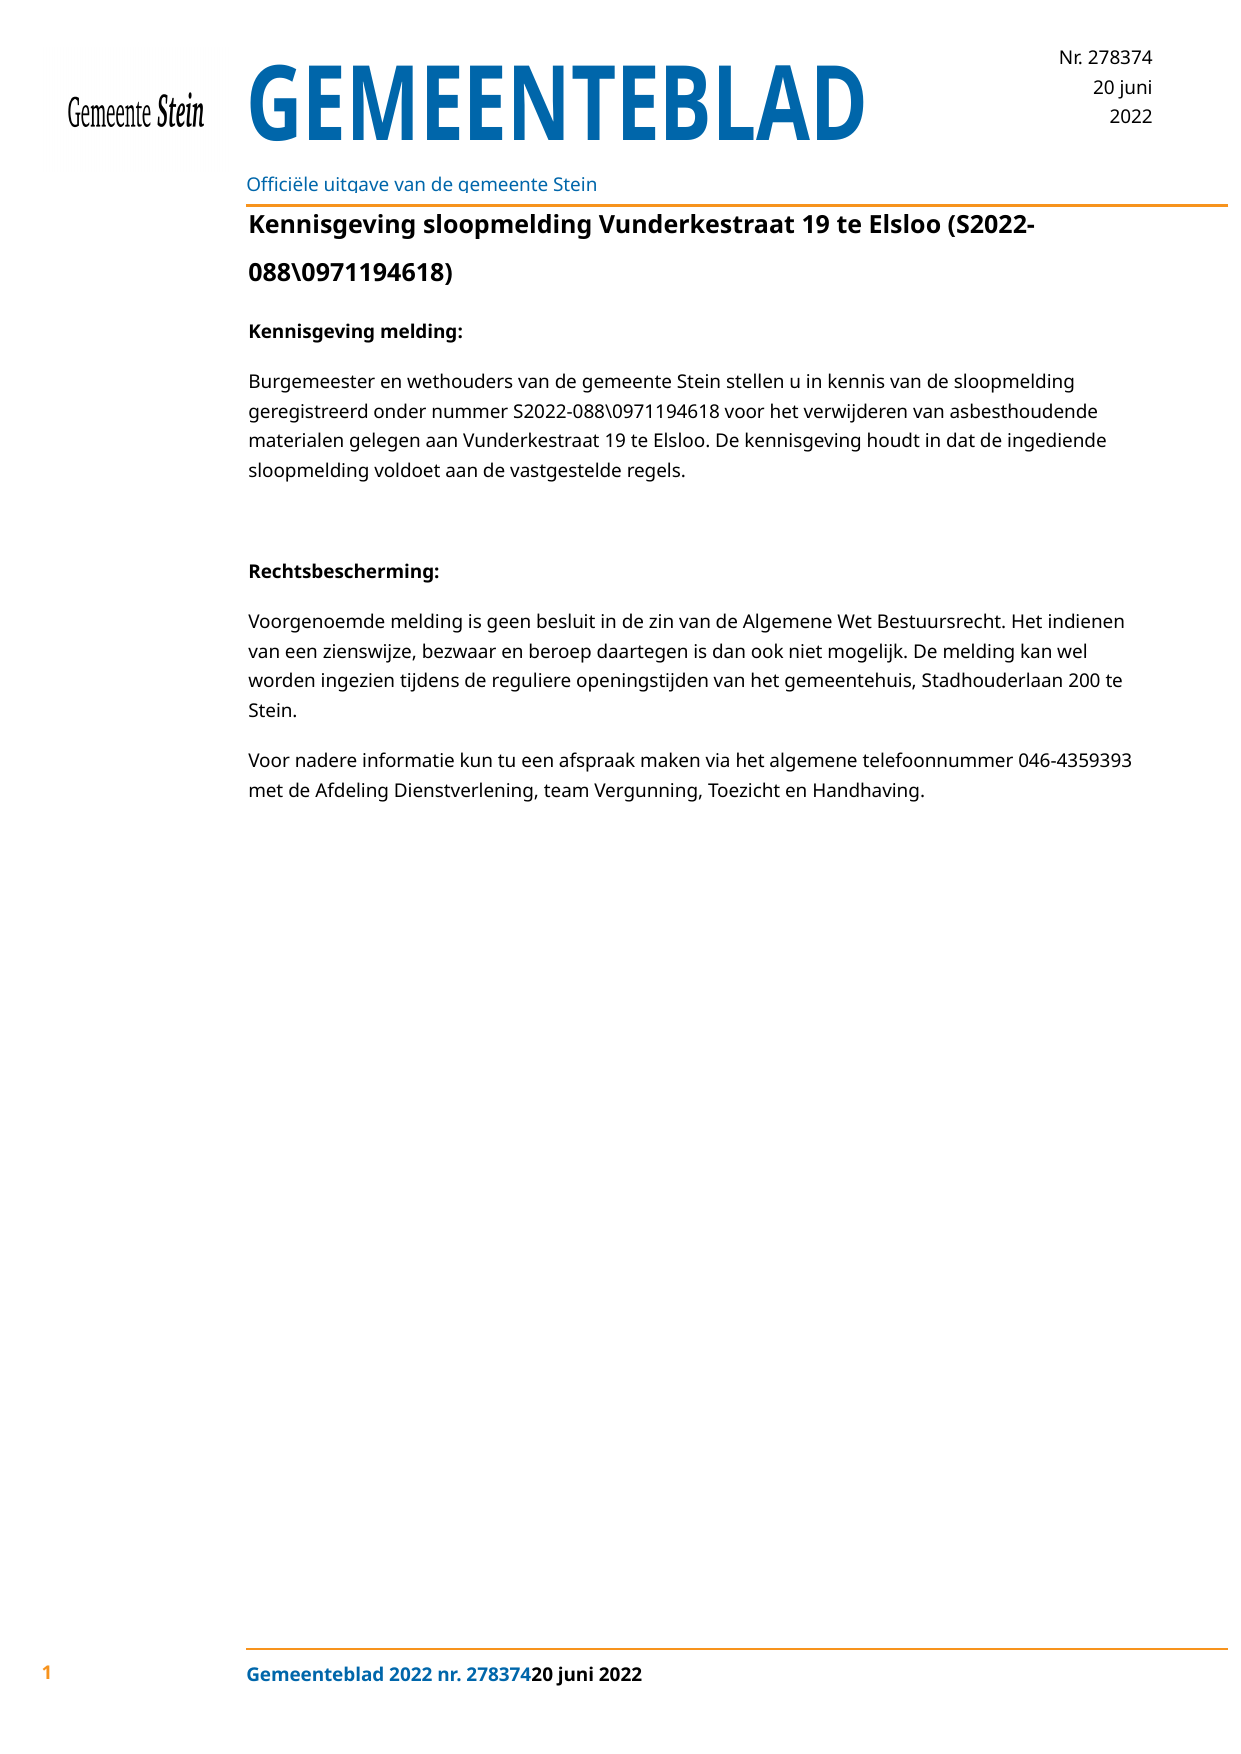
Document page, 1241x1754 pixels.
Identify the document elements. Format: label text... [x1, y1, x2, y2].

text Burgemeester en wethouders van de gemeente Stein stellen u in kennis van de sloopmelding geregistreerd onder nummer S2022-088\0971194618 voor het verwijderen van asbesthoudende materialen gelegen aan Vunderkestraat 19 te Elsloo. De kennisgeving houdt in dat de ingediende sloopmelding voldoet aan de vastgestelde regels. [248, 368, 1152, 483]
picture [41, 47, 231, 172]
text Kennisgeving sloopmelding Vunderkestraat 19 te Elsloo (S2022-088\0971194618) [248, 207, 1152, 288]
text Voorgenoemde melding is geen besluit in de zin van de Algemene Wet Bestuursrecht. Het indienen van een zienswijze, bezwaar en beroep daartegen is dan ook niet mogelijk. De melding kan wel worden ingezien tijdens de reguliere openingstijden van het gemeentehuis, Stadhouderlaan 200 te Stein. [248, 608, 1152, 723]
text Voor nadere informatie kun tu een afspraak maken via het algemene telefoonnummer 046-4359393 met de Afdeling Dienstverlening, team Vergunning, Toezicht en Handhaving. [248, 747, 1152, 803]
text Kennisgeving melding: [248, 318, 1152, 344]
text Rechtsbescherming: [248, 558, 1152, 584]
